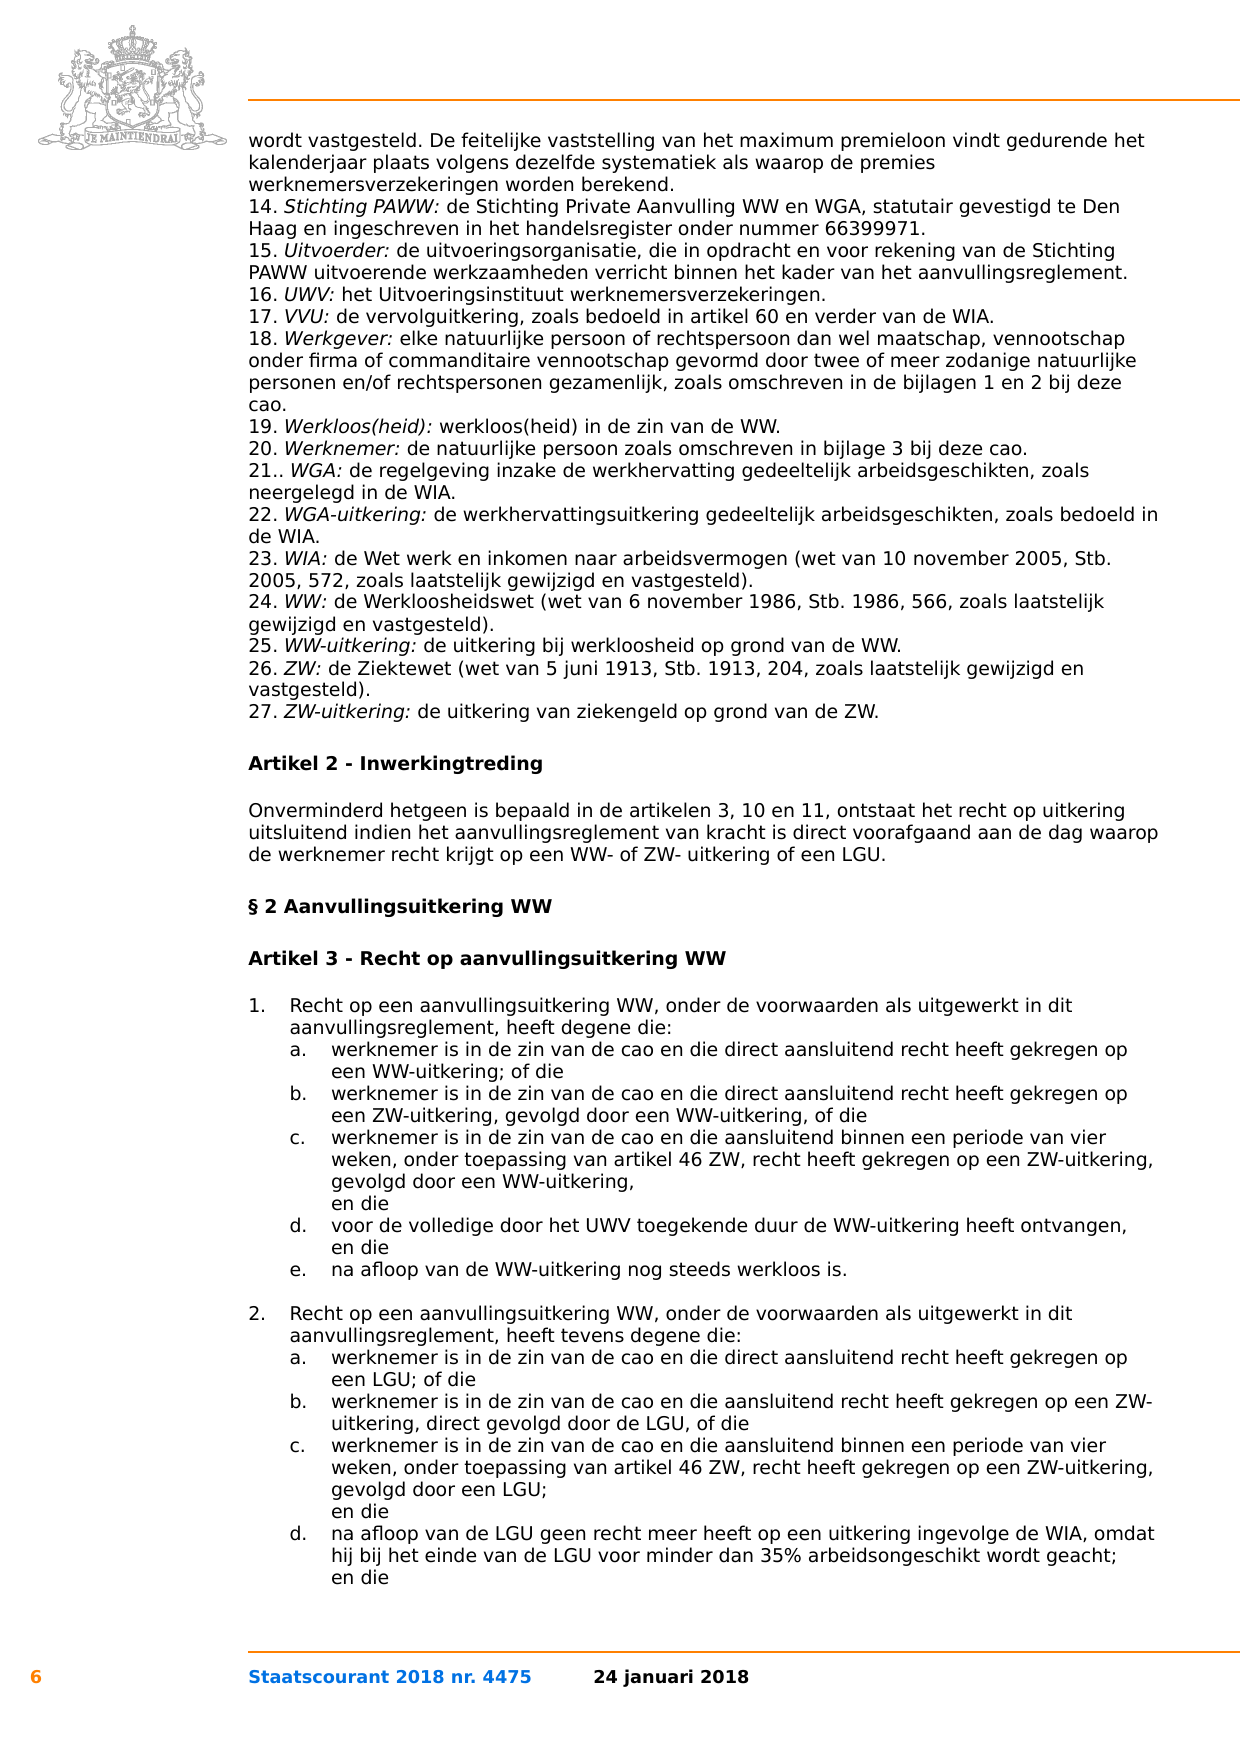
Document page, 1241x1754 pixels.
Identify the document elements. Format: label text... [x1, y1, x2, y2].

text en die [331, 1567, 1163, 1588]
subtitle § 2 Aanvullingsuitkering WW [248, 896, 1163, 918]
picture [38, 25, 227, 150]
text 24. WW: de Werkloosheidswet (wet van 6 november 1986, Stb. 1986, 566, zoals laatstelijk gewijzigd en vastgesteld). [248, 591, 1163, 635]
subtitle Artikel 2 - Inwerkingtreding [248, 753, 1163, 775]
text b. werknemer is in de zin van de cao en die aansluitend recht heeft gekregen op een ZW-uitkering, direct gevolgd door de LGU, of die [289, 1391, 1163, 1435]
text 26. ZW: de Ziektewet (wet van 5 juni 1913, Stb. 1913, 204, zoals laatstelijk gewijzigd en vastgesteld). [248, 657, 1163, 701]
text d. na afloop van de LGU geen recht meer heeft op een uitkering ingevolge de WIA, omdat hij bij het einde van de LGU voor minder dan 35% arbeidsongeschikt wordt geacht; [289, 1523, 1163, 1567]
text e. na afloop van de WW-uitkering nog steeds werkloos is. [289, 1259, 1163, 1281]
text 17. VVU: de vervolguitkering, zoals bedoeld in artikel 60 en verder van de WIA. [248, 306, 1163, 328]
text 19. Werkloos(heid): werkloos(heid) in de zin van de WW. [248, 416, 1163, 438]
text wordt vastgesteld. De feitelijke vaststelling van het maximum premieloon vindt gedurende het kalenderjaar plaats volgens dezelfde systematiek als waarop de premies werknemersverzekeringen worden berekend. [248, 130, 1163, 196]
text 15. Uitvoerder: de uitvoeringsorganisatie, die in opdracht en voor rekening van de Stichting PAWW uitvoerende werkzaamheden verricht binnen het kader van het aanvullingsreglement. [248, 240, 1163, 284]
text 1. Recht op een aanvullingsuitkering WW, onder de voorwaarden als uitgewerkt in dit aanvullingsreglement, heeft degene die: [248, 995, 1163, 1039]
text en die [331, 1193, 1163, 1215]
text 21.. WGA: de regelgeving inzake de werkhervatting gedeeltelijk arbeidsgeschikten, zoals neergelegd in de WIA. [248, 459, 1163, 503]
text 14. Stichting PAWW: de Stichting Private Aanvulling WW en WGA, statutair gevestigd te Den Haag en ingeschreven in het handelsregister onder nummer 66399971. [248, 196, 1163, 240]
text 2. Recht op een aanvullingsuitkering WW, onder de voorwaarden als uitgewerkt in dit aanvullingsreglement, heeft tevens degene die: [248, 1303, 1163, 1347]
subtitle Artikel 3 - Recht op aanvullingsuitkering WW [248, 948, 1163, 970]
text 25. WW-uitkering: de uitkering bij werkloosheid op grond van de WW. [248, 635, 1163, 657]
text 22. WGA-uitkering: de werkhervattingsuitkering gedeeltelijk arbeidsgeschikten, zoals bedoeld in de WIA. [248, 503, 1163, 547]
text d. voor de volledige door het UWV toegekende duur de WW-uitkering heeft ontvangen, [289, 1215, 1163, 1237]
text 18. Werkgever: elke natuurlijke persoon of rechtspersoon dan wel maatschap, vennootschap onder firma of commanditaire vennootschap gevormd door twee of meer zodanige natuurlijke personen en/of rechtspersonen gezamenlijk, zoals omschreven in de bijlagen 1 en 2 bij deze cao. [248, 328, 1163, 416]
text a. werknemer is in de zin van de cao en die direct aansluitend recht heeft gekregen op een LGU; of die [289, 1347, 1163, 1391]
text 27. ZW-uitkering: de uitkering van ziekengeld op grond van de ZW. [248, 701, 1163, 723]
text en die [331, 1237, 1163, 1259]
text 23. WIA: de Wet werk en inkomen naar arbeidsvermogen (wet van 10 november 2005, Stb. 2005, 572, zoals laatstelijk gewijzigd en vastgesteld). [248, 547, 1163, 591]
text c. werknemer is in de zin van de cao en die aansluitend binnen een periode van vier weken, onder toepassing van artikel 46 ZW, recht heeft gekregen op een ZW-uitkering, gevolgd door een LGU; [289, 1435, 1163, 1501]
text 20. Werknemer: de natuurlijke persoon zoals omschreven in bijlage 3 bij deze cao. [248, 438, 1163, 459]
text a. werknemer is in de zin van de cao en die direct aansluitend recht heeft gekregen op een WW-uitkering; of die [289, 1039, 1163, 1083]
text b. werknemer is in de zin van de cao en die direct aansluitend recht heeft gekregen op een ZW-uitkering, gevolgd door een WW-uitkering, of die [289, 1083, 1163, 1127]
text 16. UWV: het Uitvoeringsinstituut werknemersverzekeringen. [248, 284, 1163, 306]
text c. werknemer is in de zin van de cao en die aansluitend binnen een periode van vier weken, onder toepassing van artikel 46 ZW, recht heeft gekregen op een ZW-uitkering, gevolgd door een WW-uitkering, [289, 1127, 1163, 1193]
text en die [331, 1501, 1163, 1523]
text Onverminderd hetgeen is bepaald in de artikelen 3, 10 en 11, ontstaat het recht op uitkering uitsluitend indien het aanvullingsreglement van kracht is direct voorafgaand aan de dag waarop de werknemer recht krijgt op een WW- of ZW- uitkering of een LGU. [248, 800, 1163, 866]
